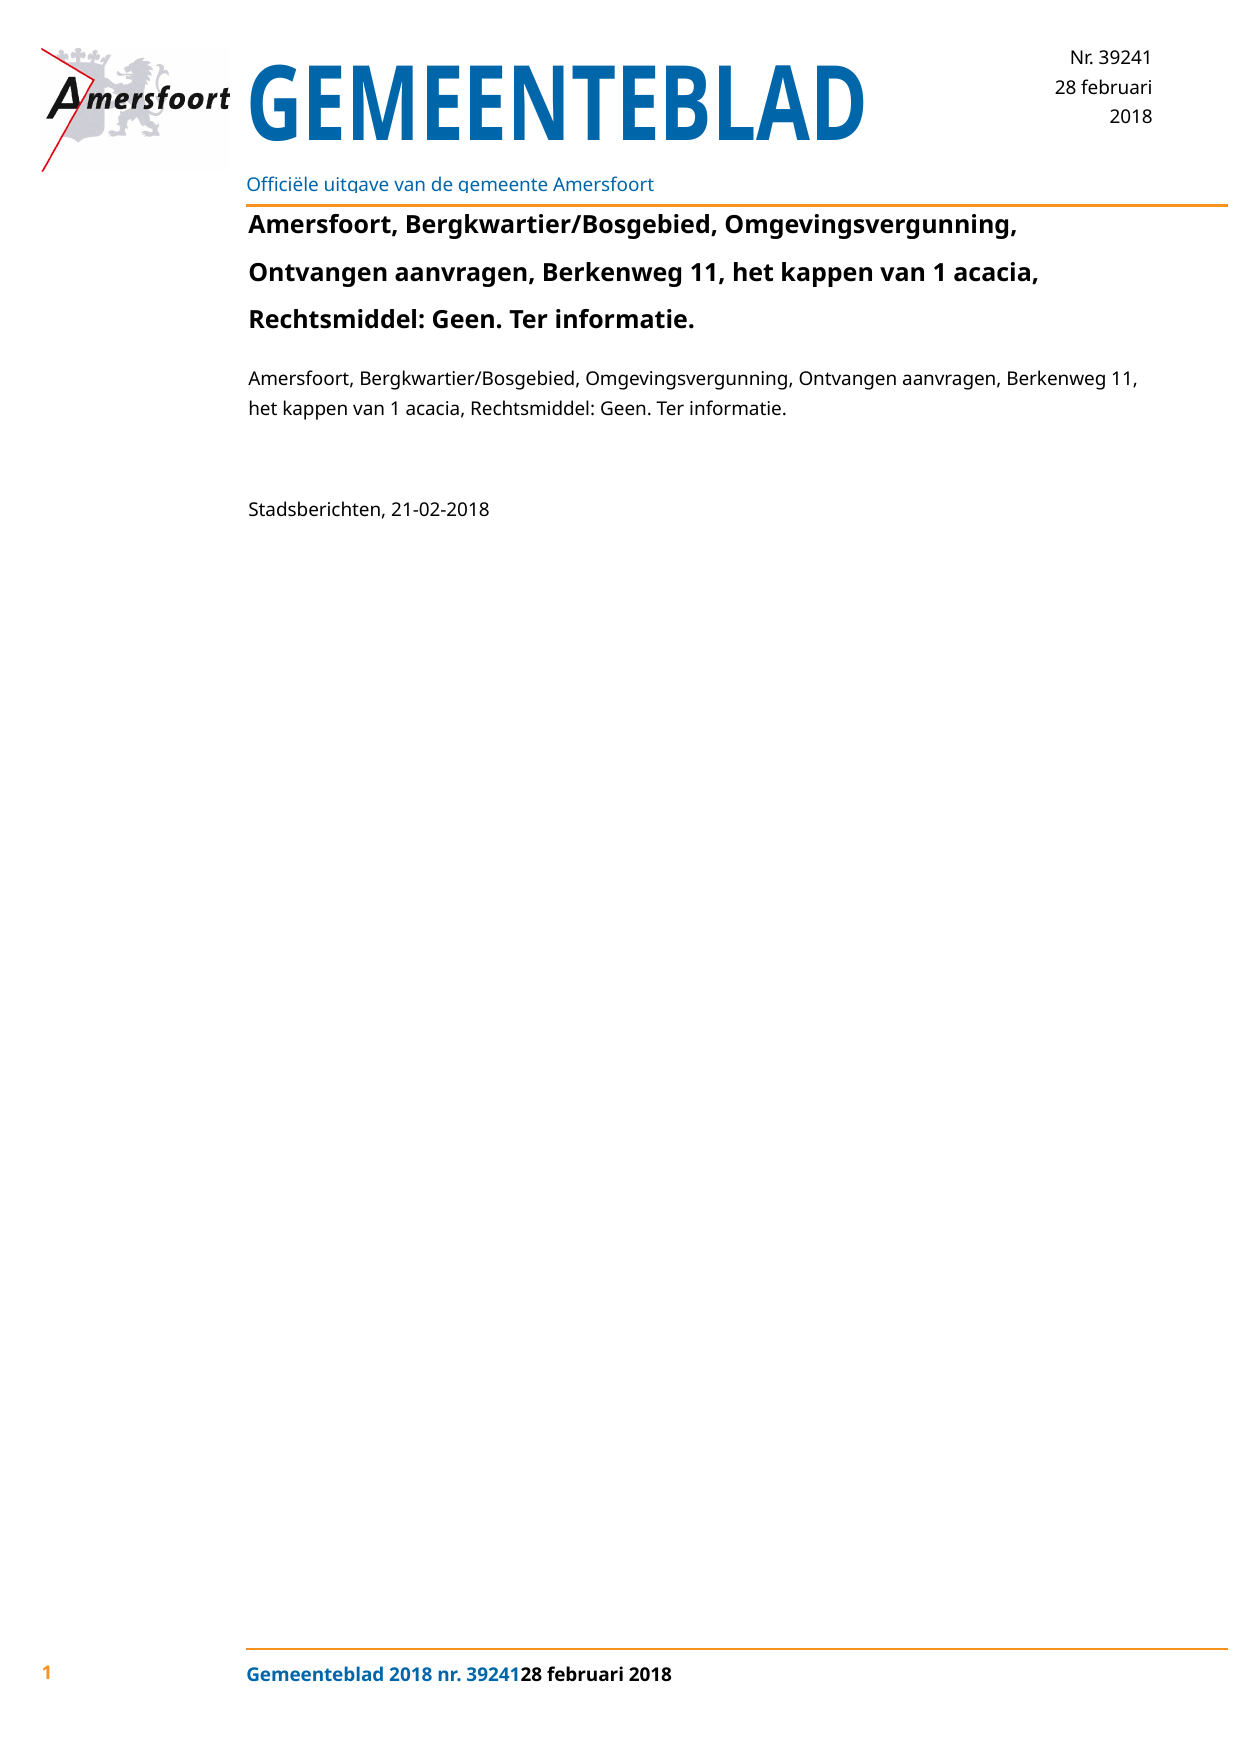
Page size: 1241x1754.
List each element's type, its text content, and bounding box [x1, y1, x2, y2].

text Amersfoort, Bergkwartier/Bosgebied, Omgevingsvergunning, Ontvangen aanvragen, Berkenweg 11, het kappen van 1 acacia, Rechtsmiddel: Geen. Ter informatie. [248, 207, 1152, 336]
text Stadsberichten, 21-02-2018 [248, 496, 1152, 522]
picture [41, 47, 231, 172]
text Amersfoort, Bergkwartier/Bosgebied, Omgevingsvergunning, Ontvangen aanvragen, Berkenweg 11, het kappen van 1 acacia, Rechtsmiddel: Geen. Ter informatie. [248, 366, 1152, 421]
